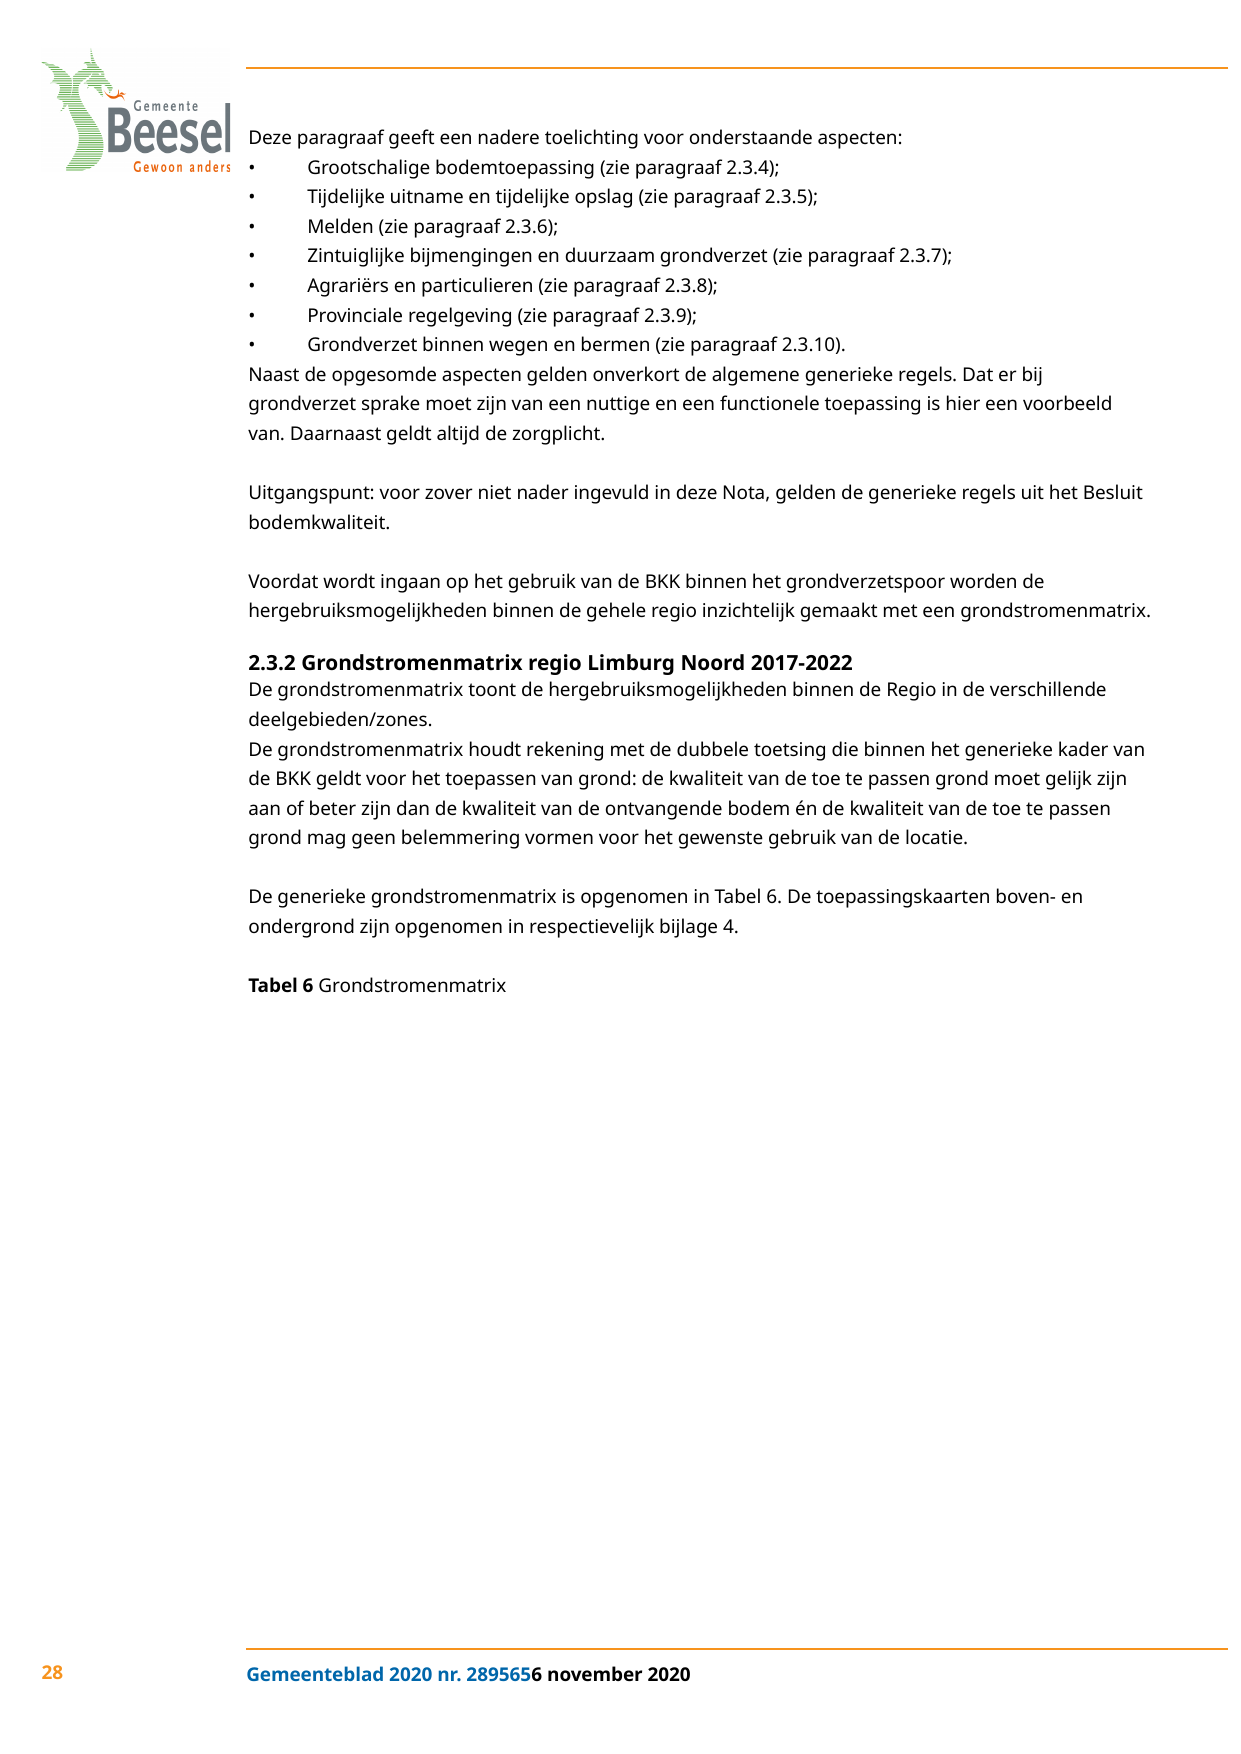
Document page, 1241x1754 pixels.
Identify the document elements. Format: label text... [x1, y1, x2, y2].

list Zintuiglijke bijmengingen en duurzaam grondverzet (zie paragraaf 2.3.7); [248, 243, 1152, 268]
text De grondstromenmatrix toont de hergebruiksmogelijkheden binnen de Regio in de verschillende deelgebieden/zones. [248, 677, 1152, 732]
text Naast de opgesomde aspecten gelden onverkort de algemene generieke regels. Dat er bij grondverzet sprake moet zijn van een nuttige en een functionele toepassing is hier een voorbeeld van. Daarnaast geldt altijd de zorgplicht. [248, 361, 1152, 446]
list Melden (zie paragraaf 2.3.6); [248, 213, 1152, 239]
text De generieke grondstromenmatrix is opgenomen in Tabel 6. De toepassingskaarten boven- en ondergrond zijn opgenomen in respectievelijk bijlage 4. [248, 884, 1152, 939]
text Uitgangspunt: voor zover niet nader ingevuld in deze Nota, gelden de generieke regels uit het Besluit bodemkwaliteit. [248, 479, 1152, 535]
list Agrariërs en particulieren (zie paragraaf 2.3.8); [248, 272, 1152, 298]
list Provinciale regelgeving (zie paragraaf 2.3.9); [248, 302, 1152, 328]
text Voordat wordt ingaan op het gebruik van de BKK binnen het grondverzetspoor worden de hergebruiksmogelijkheden binnen de gehele regio inzichtelijk gemaakt met een grondstromenmatrix. [248, 568, 1152, 623]
list Tijdelijke uitname en tijdelijke opslag (zie paragraaf 2.3.5); [248, 183, 1152, 209]
list Grondverzet binnen wegen en bermen (zie paragraaf 2.3.10). [248, 331, 1152, 357]
picture [41, 47, 231, 172]
text Tabel 6 Grondstromenmatrix [248, 972, 1152, 998]
list Grootschalige bodemtoepassing (zie paragraaf 2.3.4); [248, 154, 1152, 180]
text 2.3.2 Grondstromenmatrix regio Limburg Noord 2017-2022 [248, 648, 1152, 677]
text De grondstromenmatrix houdt rekening met de dubbele toetsing die binnen het generieke kader van de BKK geldt voor het toepassen van grond: de kwaliteit van de toe te passen grond moet gelijk zijn aan of beter zijn dan de kwaliteit van de ontvangende bodem én de kwaliteit van de toe te passen grond mag geen belemmering vormen voor het gewenste gebruik van de locatie. [248, 736, 1152, 850]
text Deze paragraaf geeft een nadere toelichting voor onderstaande aspecten: [248, 124, 1152, 150]
